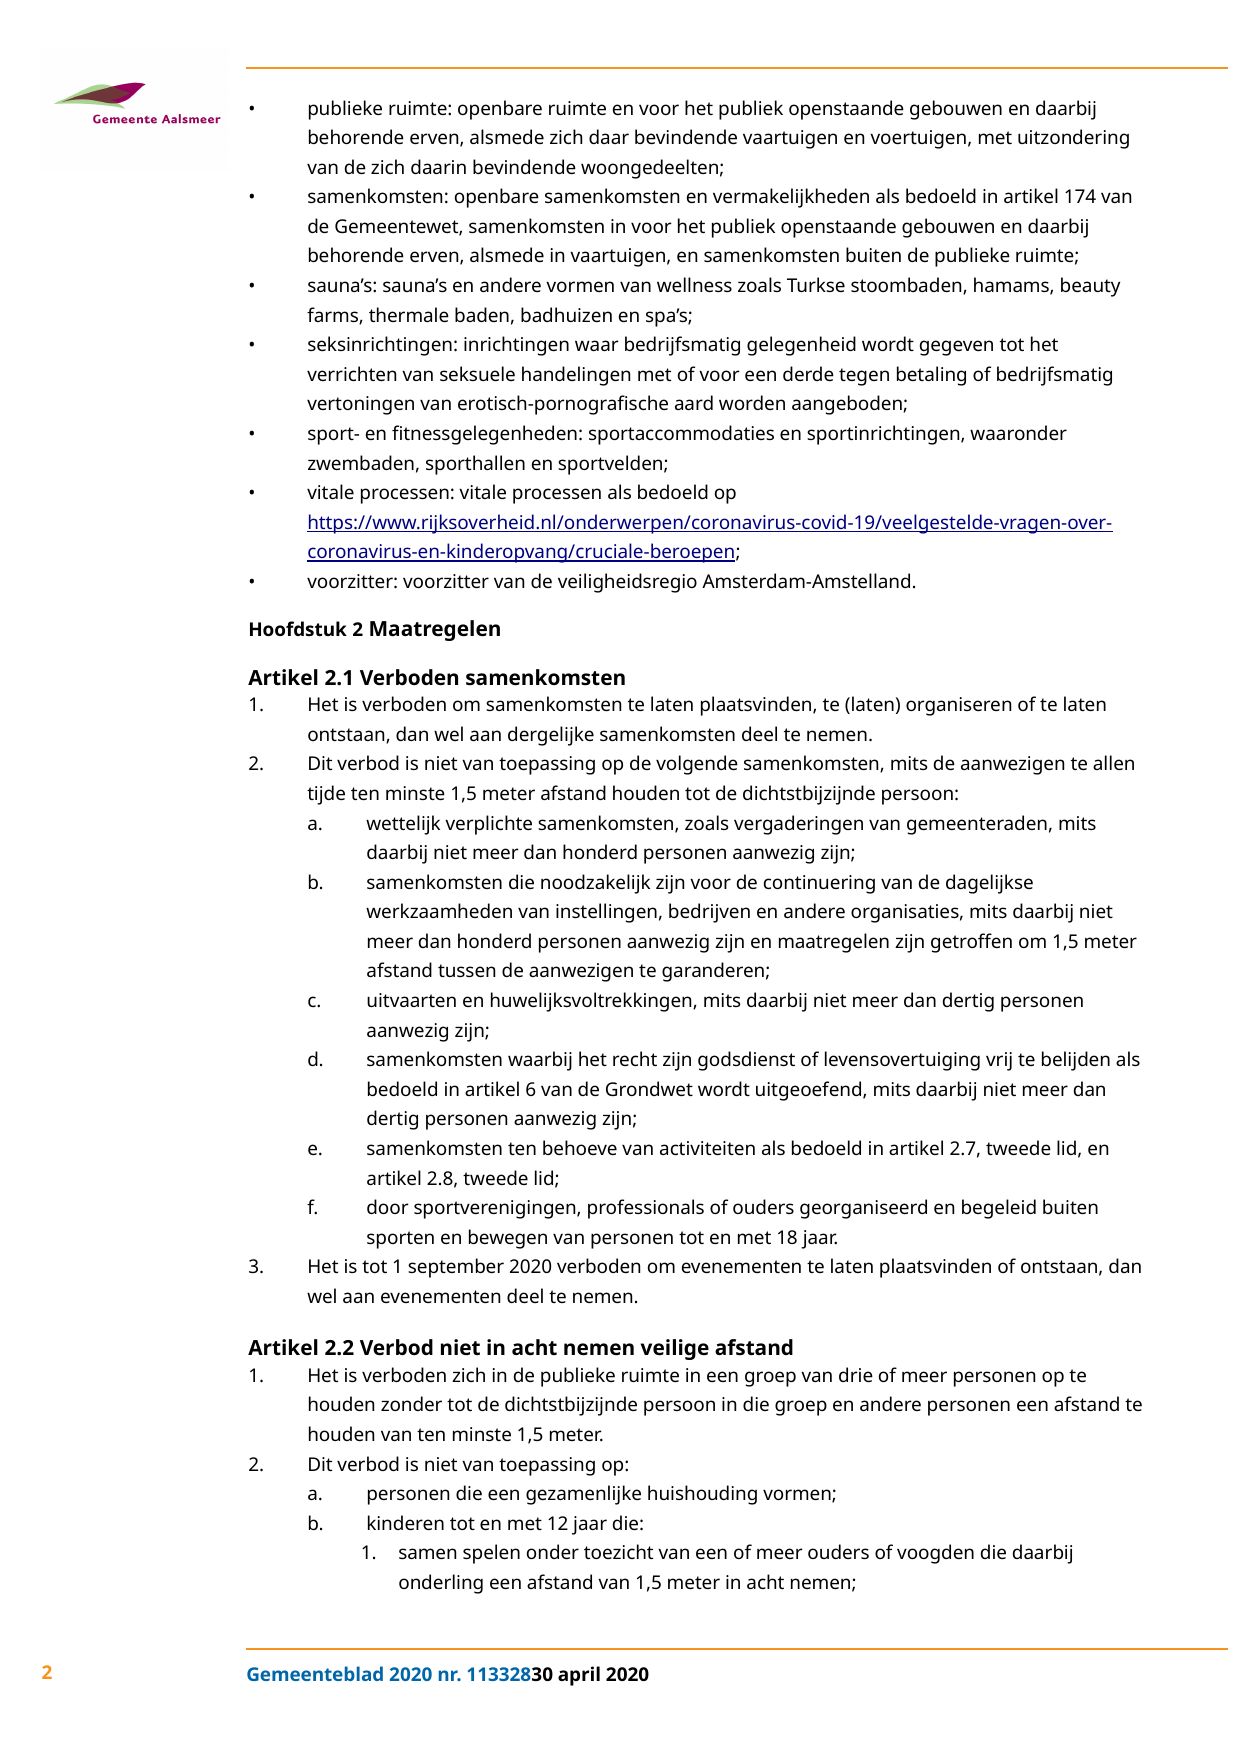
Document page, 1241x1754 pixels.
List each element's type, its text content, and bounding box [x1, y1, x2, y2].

list samenkomsten die noodzakelijk zijn voor de continuering van de dagelijkse werkzaamheden van instellingen, bedrijven en andere organisaties, mits daarbij niet meer dan honderd personen aanwezig zijn en maatregelen zijn getroffen om 1,5 meter afstand tussen de aanwezigen te garanderen; [307, 869, 1152, 983]
list wettelijk verplichte samenkomsten, zoals vergaderingen van gemeenteraden, mits daarbij niet meer dan honderd personen aanwezig zijn; [307, 810, 1152, 865]
list seksinrichtingen: inrichtingen waar bedrijfsmatig gelegenheid wordt gegeven tot het verrichten van seksuele handelingen met of voor een derde tegen betaling of bedrijfsmatig vertoningen van erotisch-pornografische aard worden aangeboden; [248, 331, 1152, 416]
list Dit verbod is niet van toepassing op de volgende samenkomsten, mits de aanwezigen te allen tijde ten minste 1,5 meter afstand houden tot de dichtstbijzijnde persoon: [248, 751, 1152, 806]
list samenkomsten waarbij het recht zijn godsdienst of levensovertuiging vrij te belijden als bedoeld in artikel 6 van de Grondwet wordt uitgeoefend, mits daarbij niet meer dan dertig personen aanwezig zijn; [307, 1046, 1152, 1131]
list door sportverenigingen, professionals of ouders georganiseerd en begeleid buiten sporten en bewegen van personen tot en met 18 jaar. [307, 1194, 1152, 1250]
list publieke ruimte: openbare ruimte en voor het publiek openstaande gebouwen en daarbij behorende erven, alsmede zich daar bevindende vaartuigen en voertuigen, met uitzondering van de zich daarin bevindende woongedeelten; [248, 95, 1152, 180]
list Dit verbod is niet van toepassing op: [248, 1451, 1152, 1476]
list Het is verboden om samenkomsten te laten plaatsvinden, te (laten) organiseren of te laten ontstaan, dan wel aan dergelijke samenkomsten deel te nemen. [248, 691, 1152, 747]
list samenkomsten ten behoeve van activiteiten als bedoeld in artikel 2.7, tweede lid, en artikel 2.8, tweede lid; [307, 1135, 1152, 1191]
list kinderen tot en met 12 jaar die: [307, 1510, 1152, 1536]
list Het is tot 1 september 2020 verboden om evenementen te laten plaatsvinden of ontstaan, dan wel aan evenementen deel te nemen. [248, 1253, 1152, 1309]
list vitale processen: vitale processen als bedoeld op https://www.rijksoverheid.nl/onderwerpen/coronavirus-covid-19/veelgestelde-vragen-over-coronavirus-en-kinderopvang/cruciale-beroepen; [248, 479, 1152, 564]
list Het is verboden zich in de publieke ruimte in een groep van drie of meer personen op te houden zonder tot de dichtstbijzijnde persoon in die groep en andere personen een afstand te houden van ten minste 1,5 meter. [248, 1362, 1152, 1447]
list samenkomsten: openbare samenkomsten en vermakelijkheden als bedoeld in artikel 174 van de Gemeentewet, samenkomsten in voor het publiek openstaande gebouwen en daarbij behorende erven, alsmede in vaartuigen, en samenkomsten buiten de publieke ruimte; [248, 183, 1152, 268]
list uitvaarten en huwelijksvoltrekkingen, mits daarbij niet meer dan dertig personen aanwezig zijn; [307, 987, 1152, 1043]
list voorzitter: voorzitter van de veiligheidsregio Amsterdam-Amstelland. [248, 568, 1152, 594]
list personen die een gezamenlijke huishouding vormen; [307, 1480, 1152, 1506]
list samen spelen onder toezicht van een of meer ouders of voogden die daarbij onderling een afstand van 1,5 meter in acht nemen; [361, 1539, 1152, 1595]
text Hoofdstuk 2 Maatregelen [248, 614, 1152, 642]
text Artikel 2.1 Verboden samenkomsten [248, 663, 1152, 691]
list sport- en fitnessgelegenheden: sportaccommodaties en sportinrichtingen, waaronder zwembaden, sporthallen en sportvelden; [248, 420, 1152, 476]
text Artikel 2.2 Verbod niet in acht nemen veilige afstand [248, 1333, 1152, 1362]
picture [41, 47, 231, 172]
list sauna’s: sauna’s en andere vormen van wellness zoals Turkse stoombaden, hamams, beauty farms, thermale baden, badhuizen en spa’s; [248, 272, 1152, 328]
